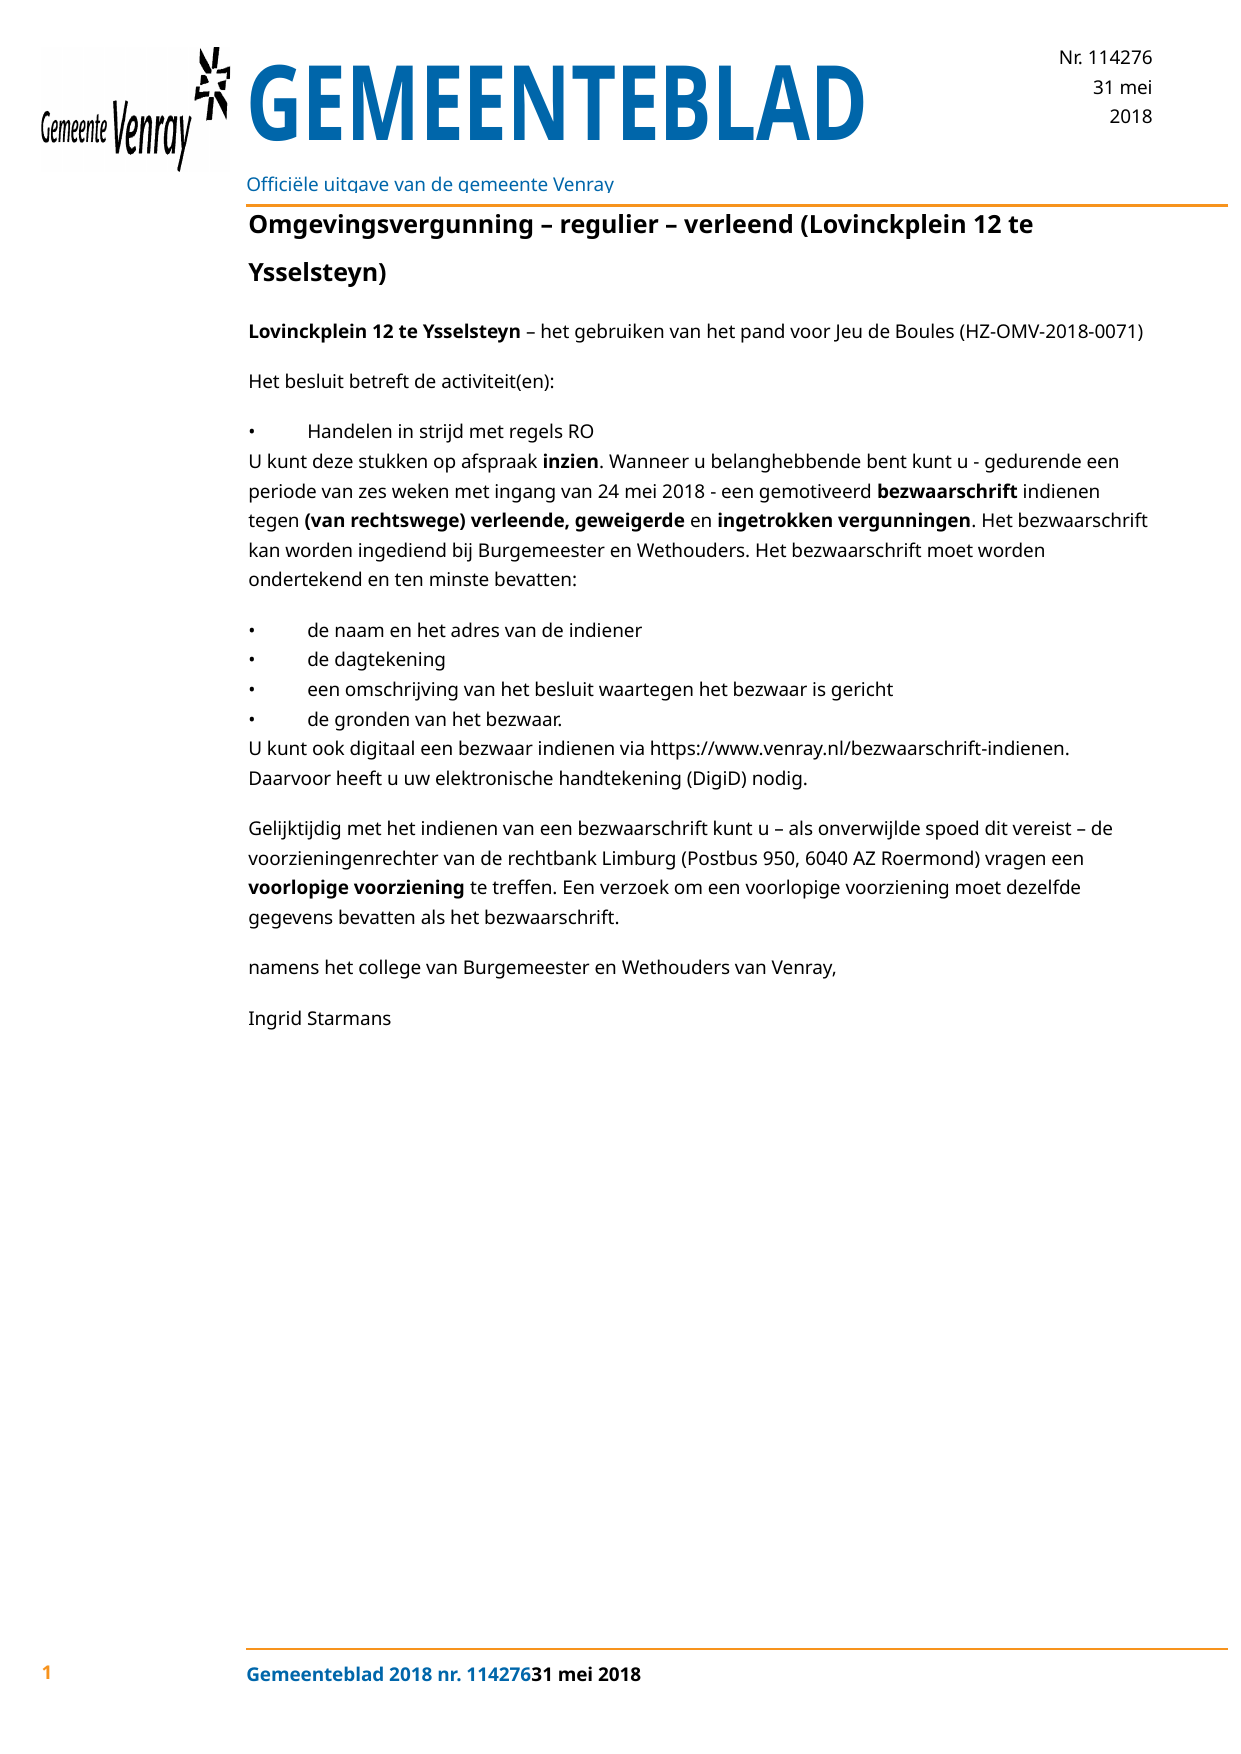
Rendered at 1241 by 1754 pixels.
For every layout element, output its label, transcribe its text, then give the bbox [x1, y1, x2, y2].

text Het besluit betreft de activiteit(en): [248, 368, 1152, 394]
text Ingrid Starmans [248, 1005, 1152, 1031]
list de gronden van het bezwaar. [248, 706, 1152, 732]
list Handelen in strijd met regels RO [248, 419, 1152, 444]
picture [41, 47, 231, 172]
text namens het college van Burgemeester en Wethouders van Venray, [248, 954, 1152, 980]
text Lovinckplein 12 te Ysselsteyn – het gebruiken van het pand voor Jeu de Boules (HZ-OMV-2018-0071) [248, 318, 1152, 344]
list de dagtekening [248, 647, 1152, 672]
list een omschrijving van het besluit waartegen het bezwaar is gericht [248, 676, 1152, 702]
text Gelijktijdig met het indienen van een bezwaarschrift kunt u – als onverwijlde spoed dit vereist – de voorzieningenrechter van de rechtbank Limburg (Postbus 950, 6040 AZ Roermond) vragen een voorlopige voorziening te treffen. Een verzoek om een voorlopige voorziening moet dezelfde gegevens bevatten als het bezwaarschrift. [248, 815, 1152, 930]
text U kunt deze stukken op afspraak inzien. Wanneer u belanghebbende bent kunt u - gedurende een periode van zes weken met ingang van 24 mei 2018 - een gemotiveerd bezwaarschrift indienen tegen (van rechtswege) verleende, geweigerde en ingetrokken vergunningen. Het bezwaarschrift kan worden ingediend bij Burgemeester en Wethouders. Het bezwaarschrift moet worden ondertekend en ten minste bevatten: [248, 448, 1152, 592]
text U kunt ook digitaal een bezwaar indienen via https://www.venray.nl/bezwaarschrift-indienen. Daarvoor heeft u uw elektronische handtekening (DigiD) nodig. [248, 735, 1152, 791]
list de naam en het adres van de indiener [248, 617, 1152, 643]
text Omgevingsvergunning – regulier – verleend (Lovinckplein 12 te Ysselsteyn) [248, 207, 1152, 288]
